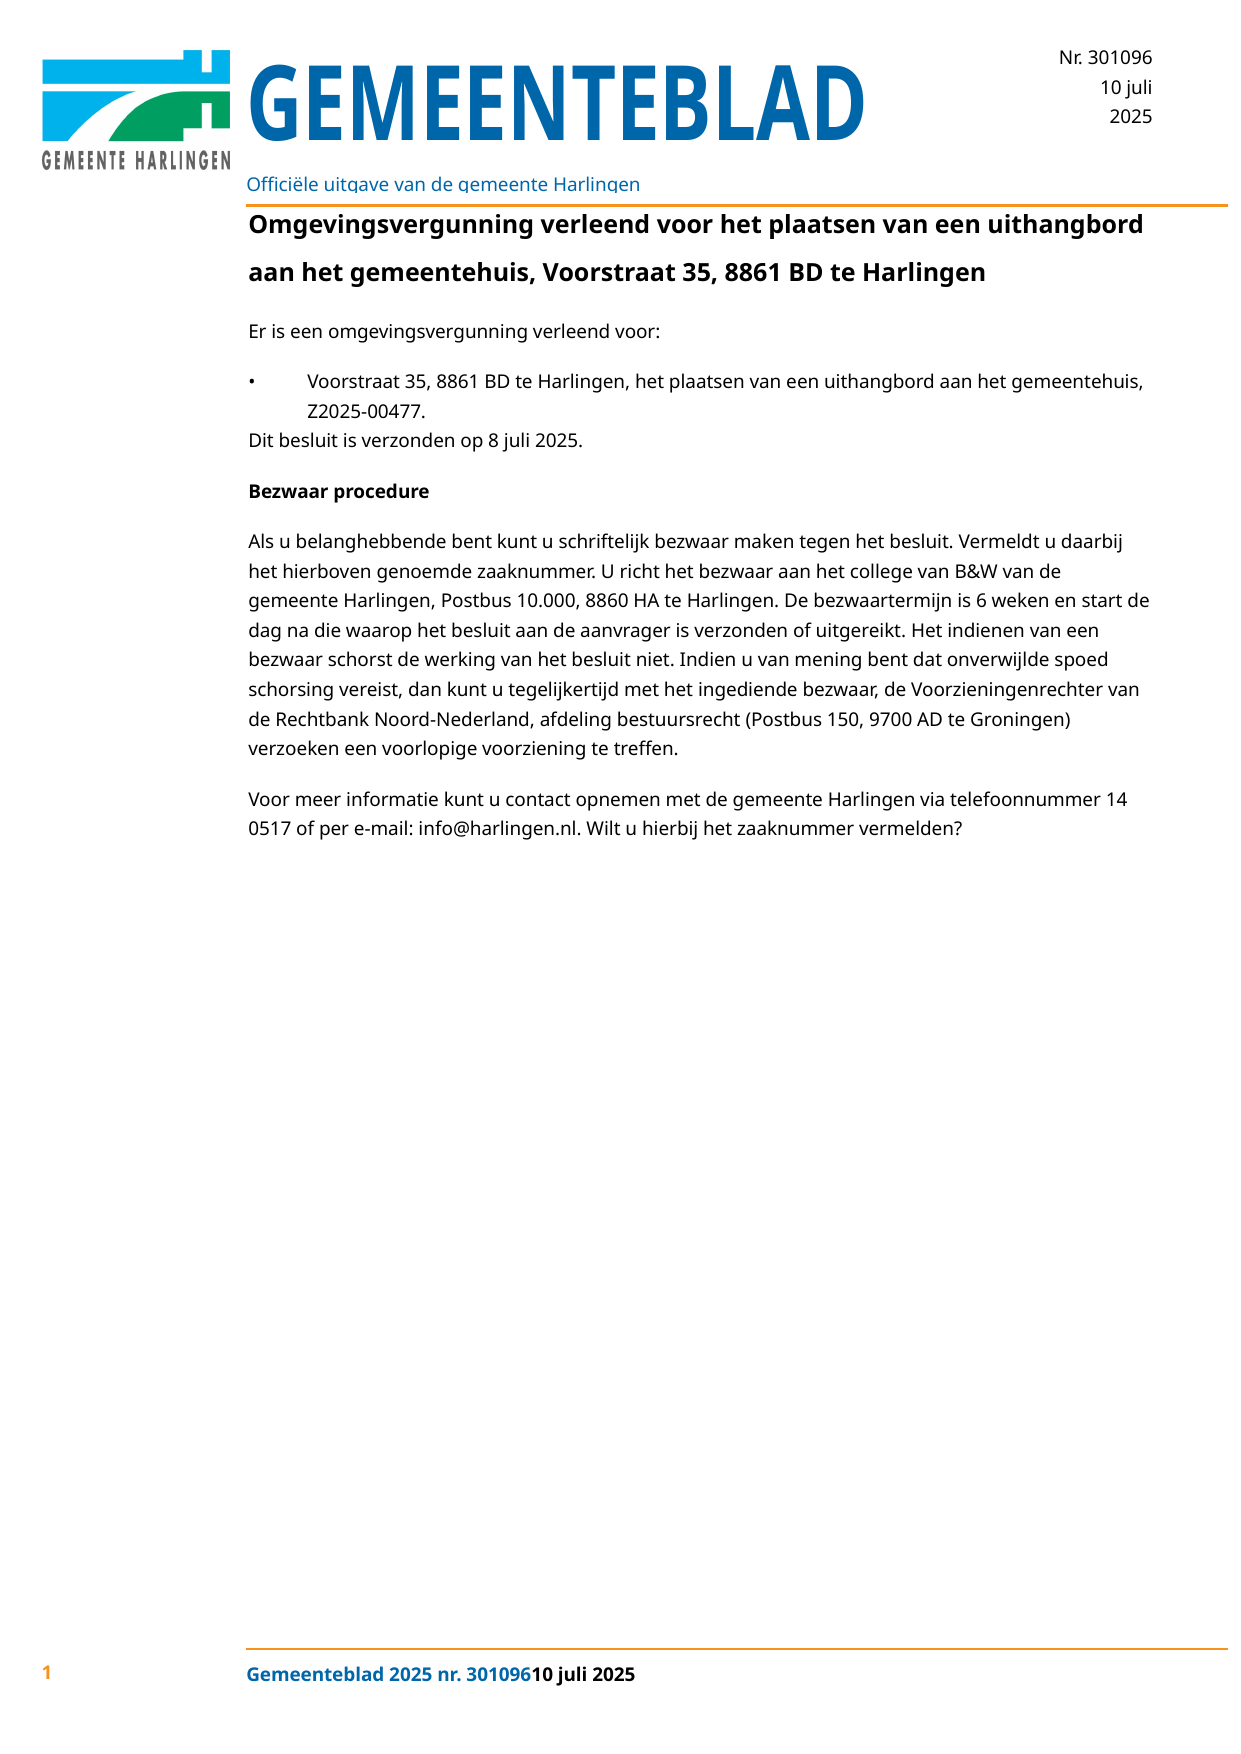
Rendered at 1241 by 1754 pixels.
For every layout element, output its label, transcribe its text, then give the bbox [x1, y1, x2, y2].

text Dit besluit is verzonden op 8 juli 2025. [248, 427, 1152, 453]
text Als u belanghebbende bent kunt u schriftelijk bezwaar maken tegen het besluit. Vermeldt u daarbij het hierboven genoemde zaaknummer. U richt het bezwaar aan het college van B&W van de gemeente Harlingen, Postbus 10.000, 8860 HA te Harlingen. De bezwaartermijn is 6 weken en start de dag na die waarop het besluit aan de aanvrager is verzonden of uitgereikt. Het indienen van een bezwaar schorst de werking van het besluit niet. Indien u van mening bent dat onverwijlde spoed schorsing vereist, dan kunt u tegelijkertijd met het ingediende bezwaar, de Voorzieningenrechter van de Rechtbank Noord-Nederland, afdeling bestuursrecht (Postbus 150, 9700 AD te Groningen) verzoeken een voorlopige voorziening te treffen. [248, 528, 1152, 761]
text Bezwaar procedure [248, 478, 1152, 504]
list Voorstraat 35, 8861 BD te Harlingen, het plaatsen van een uithangbord aan het gemeentehuis, Z2025-00477. [248, 368, 1152, 424]
text Omgevingsvergunning verleend voor het plaatsen van een uithangbord aan het gemeentehuis, Voorstraat 35, 8861 BD te Harlingen [248, 207, 1152, 288]
text Voor meer informatie kunt u contact opnemen met de gemeente Harlingen via telefoonnummer 14 0517 of per e-mail: info@harlingen.nl. Wilt u hierbij het zaaknummer vermelden? [248, 786, 1152, 841]
picture [41, 47, 231, 172]
text Er is een omgevingsvergunning verleend voor: [248, 318, 1152, 344]
